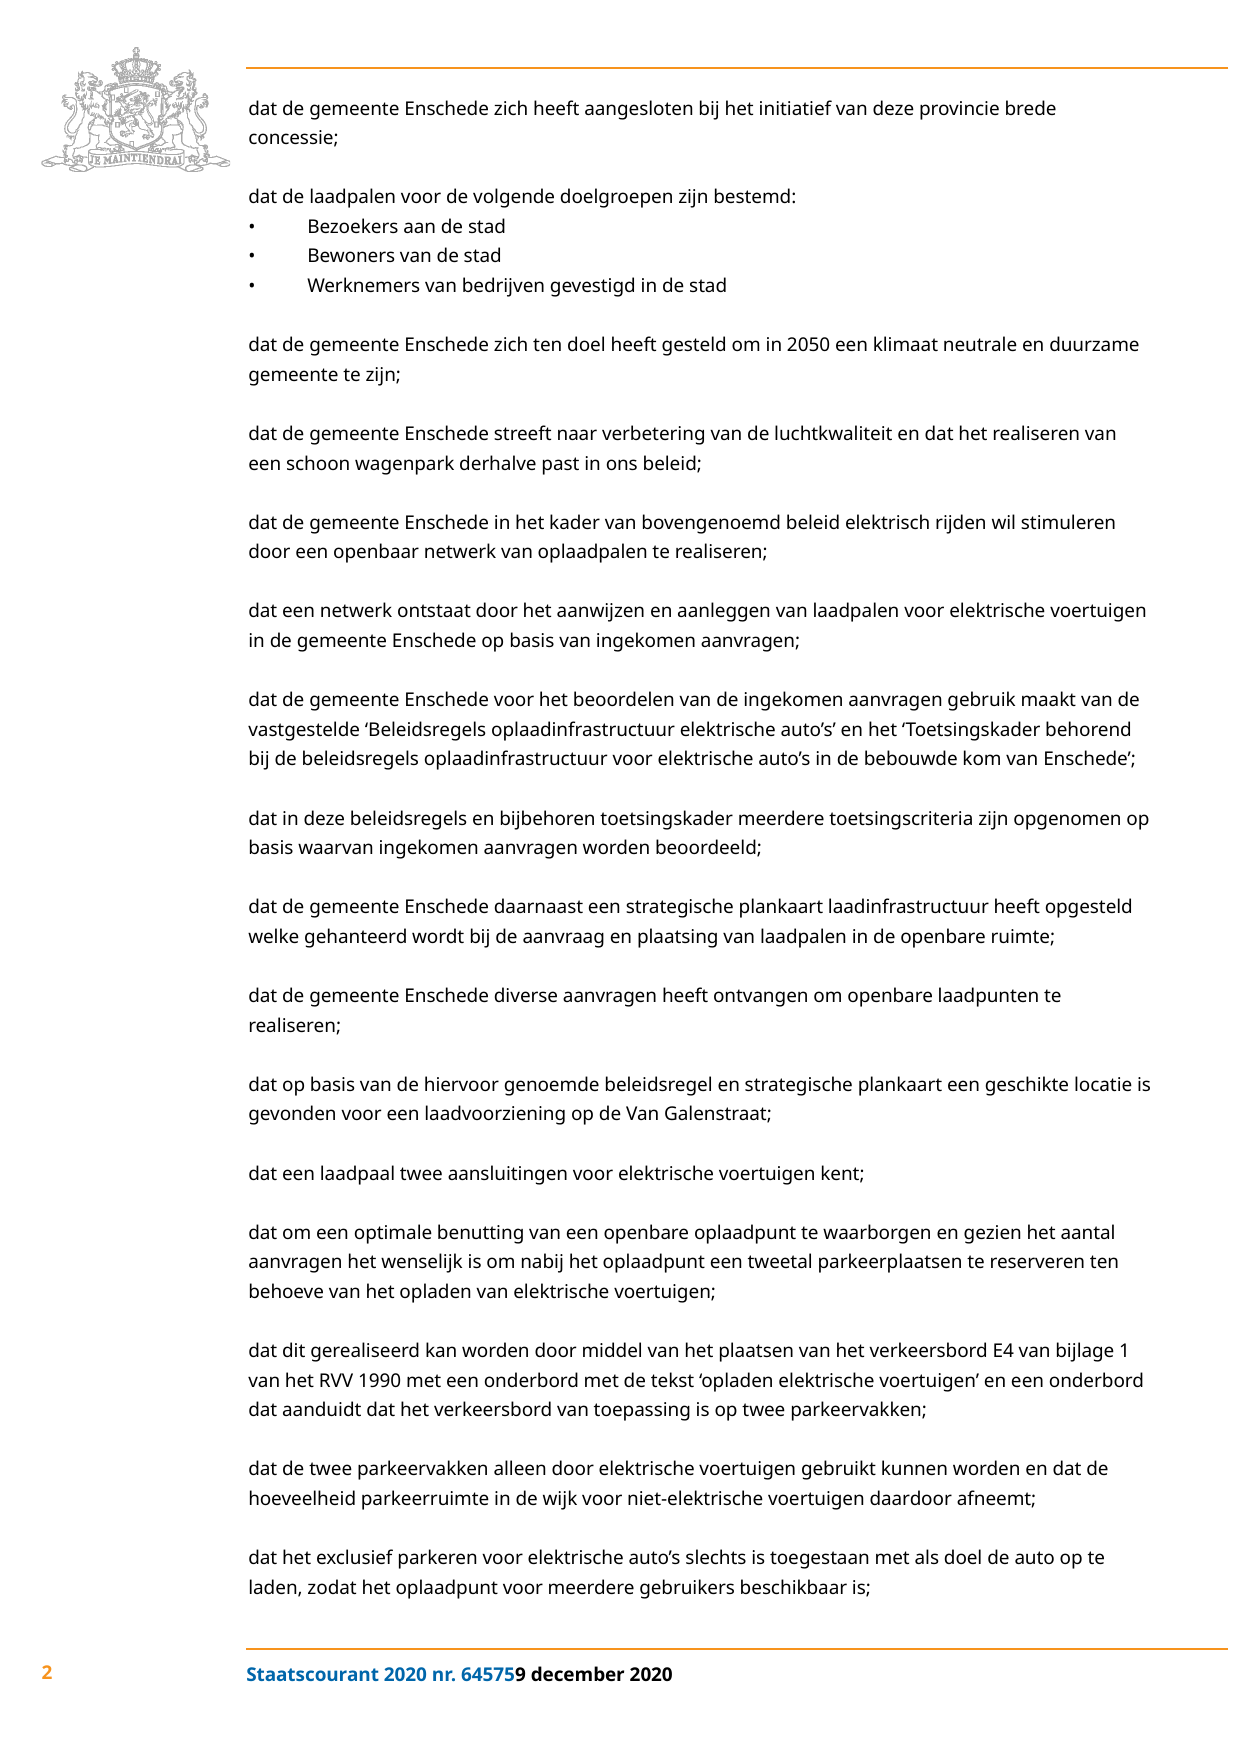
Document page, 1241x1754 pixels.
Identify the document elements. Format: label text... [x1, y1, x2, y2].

list Bezoekers aan de stad [248, 213, 1152, 239]
text dat de laadpalen voor de volgende doelgroepen zijn bestemd: [248, 183, 1152, 209]
picture [41, 47, 231, 172]
text dat op basis van de hiervoor genoemde beleidsregel en strategische plankaart een geschikte locatie is gevonden voor een laadvoorziening op de Van Galenstraat; [248, 1071, 1152, 1126]
text dat de gemeente Enschede diverse aanvragen heeft ontvangen om openbare laadpunten te realiseren; [248, 982, 1152, 1038]
text dat om een optimale benutting van een openbare oplaadpunt te waarborgen en gezien het aantal aanvragen het wenselijk is om nabij het oplaadpunt een tweetal parkeerplaatsen te reserveren ten behoeve van het opladen van elektrische voertuigen; [248, 1219, 1152, 1304]
text dat een laadpaal twee aansluitingen voor elektrische voertuigen kent; [248, 1160, 1152, 1186]
list Bewoners van de stad [248, 243, 1152, 268]
text dat de gemeente Enschede voor het beoordelen van de ingekomen aanvragen gebruik maakt van de vastgestelde ‘Beleidsregels oplaadinfrastructuur elektrische auto’s’ en het ‘Toetsingskader behorend bij de beleidsregels oplaadinfrastructuur voor elektrische auto’s in de bebouwde kom van Enschede’; [248, 686, 1152, 771]
text dat dit gerealiseerd kan worden door middel van het plaatsen van het verkeersbord E4 van bijlage 1 van het RVV 1990 met een onderbord met de tekst ‘opladen elektrische voertuigen’ en een onderbord dat aanduidt dat het verkeersbord van toepassing is op twee parkeervakken; [248, 1337, 1152, 1422]
text dat de gemeente Enschede in het kader van bovengenoemd beleid elektrisch rijden wil stimuleren door een openbaar netwerk van oplaadpalen te realiseren; [248, 509, 1152, 564]
text dat in deze beleidsregels en bijbehoren toetsingskader meerdere toetsingscriteria zijn opgenomen op basis waarvan ingekomen aanvragen worden beoordeeld; [248, 805, 1152, 860]
text dat de gemeente Enschede streeft naar verbetering van de luchtkwaliteit en dat het realiseren van een schoon wagenpark derhalve past in ons beleid; [248, 420, 1152, 476]
text dat de gemeente Enschede daarnaast een strategische plankaart laadinfrastructuur heeft opgesteld welke gehanteerd wordt bij de aanvraag en plaatsing van laadpalen in de openbare ruimte; [248, 893, 1152, 949]
text dat een netwerk ontstaat door het aanwijzen en aanleggen van laadpalen voor elektrische voertuigen in de gemeente Enschede op basis van ingekomen aanvragen; [248, 598, 1152, 653]
text dat de gemeente Enschede zich ten doel heeft gesteld om in 2050 een klimaat neutrale en duurzame gemeente te zijn; [248, 331, 1152, 387]
text dat de gemeente Enschede zich heeft aangesloten bij het initiatief van deze provincie brede concessie; [248, 95, 1152, 150]
text dat het exclusief parkeren voor elektrische auto’s slechts is toegestaan met als doel de auto op te laden, zodat het oplaadpunt voor meerdere gebruikers beschikbaar is; [248, 1544, 1152, 1600]
text dat de twee parkeervakken alleen door elektrische voertuigen gebruikt kunnen worden en dat de hoeveelheid parkeerruimte in de wijk voor niet-elektrische voertuigen daardoor afneemt; [248, 1456, 1152, 1511]
list Werknemers van bedrijven gevestigd in de stad [248, 272, 1152, 298]
